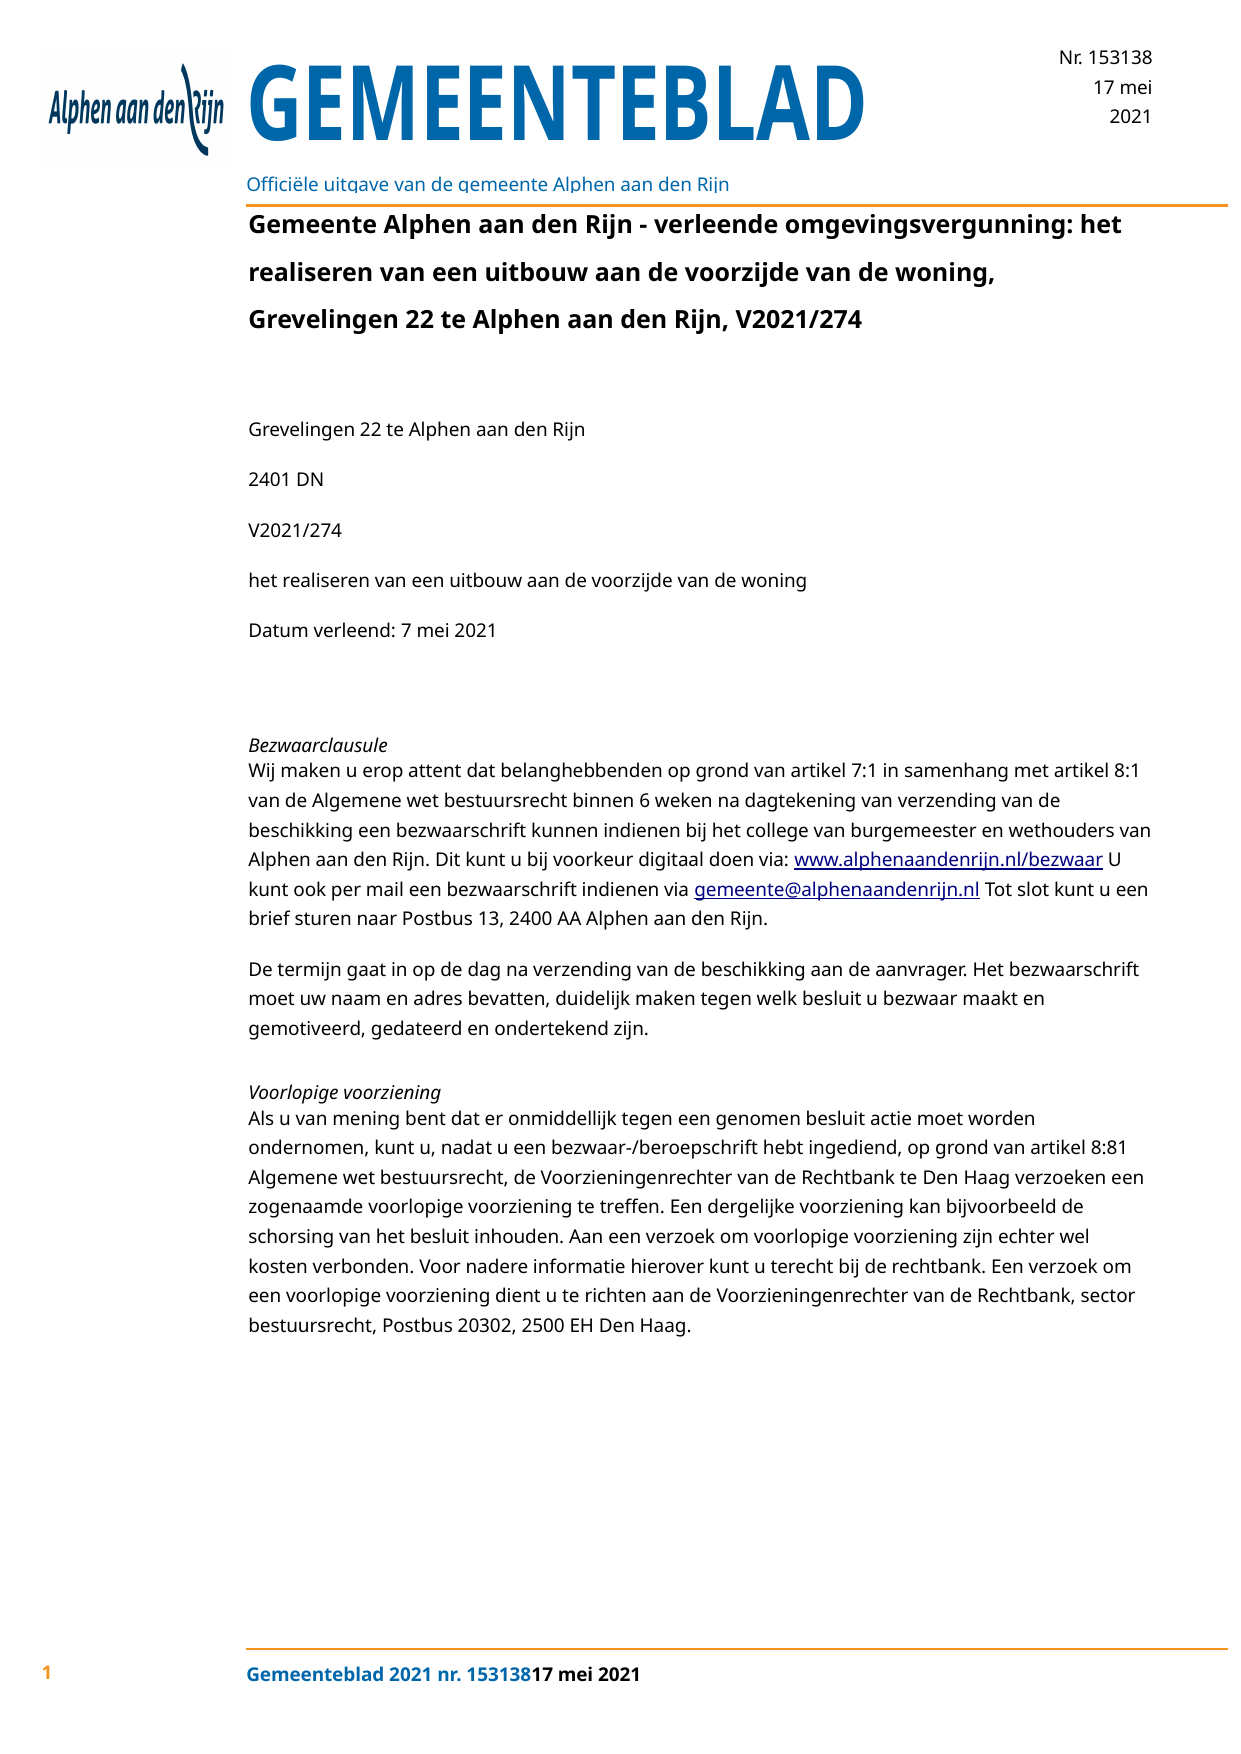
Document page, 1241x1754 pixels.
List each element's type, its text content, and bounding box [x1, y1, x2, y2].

picture [41, 47, 231, 172]
text Voorlopige voorziening [248, 1079, 1152, 1105]
text Bezwaarclausule [248, 732, 1152, 758]
text Als u van mening bent dat er onmiddellijk tegen een genomen besluit actie moet worden ondernomen, kunt u, nadat u een bezwaar-/beroepschrift hebt ingediend, op grond van artikel 8:81 Algemene wet bestuursrecht, de Voorzieningenrechter van de Rechtbank te Den Haag verzoeken een zogenaamde voorlopige voorziening te treffen. Een dergelijke voorziening kan bijvoorbeeld de schorsing van het besluit inhouden. Aan een verzoek om voorlopige voorziening zijn echter wel kosten verbonden. Voor nadere informatie hierover kunt u terecht bij de rechtbank. Een verzoek om een voorlopige voorziening dient u te richten aan de Voorzieningenrechter van de Rechtbank, sector bestuursrecht, Postbus 20302, 2500 EH Den Haag. [248, 1105, 1152, 1338]
text het realiseren van een uitbouw aan de voorzijde van de woning [248, 567, 1152, 593]
text 2401 DN [248, 466, 1152, 492]
text Grevelingen 22 te Alphen aan den Rijn [248, 416, 1152, 442]
text De termijn gaat in op de dag na verzending van de beschikking aan de aanvrager. Het bezwaarschrift moet uw naam en adres bevatten, duidelijk maken tegen welk besluit u bezwaar maakt en gemotiveerd, gedateerd en ondertekend zijn. [248, 956, 1152, 1041]
text Datum verleend: 7 mei 2021 [248, 618, 1152, 643]
text Gemeente Alphen aan den Rijn - verleende omgevingsvergunning: het realiseren van een uitbouw aan de voorzijde van de woning, Grevelingen 22 te Alphen aan den Rijn, V2021/274 [248, 207, 1152, 336]
text Wij maken u erop attent dat belanghebbenden op grond van artikel 7:1 in samenhang met artikel 8:1 van de Algemene wet bestuursrecht binnen 6 weken na dagtekening van verzending van de beschikking een bezwaarschrift kunnen indienen bij het college van burgemeester en wethouders van Alphen aan den Rijn. Dit kunt u bij voorkeur digitaal doen via: www.alphenaandenrijn.nl/bezwaar U kunt ook per mail een bezwaarschrift indienen via gemeente@alphenaandenrijn.nl Tot slot kunt u een brief sturen naar Postbus 13, 2400 AA Alphen aan den Rijn. [248, 758, 1152, 931]
text V2021/274 [248, 517, 1152, 542]
